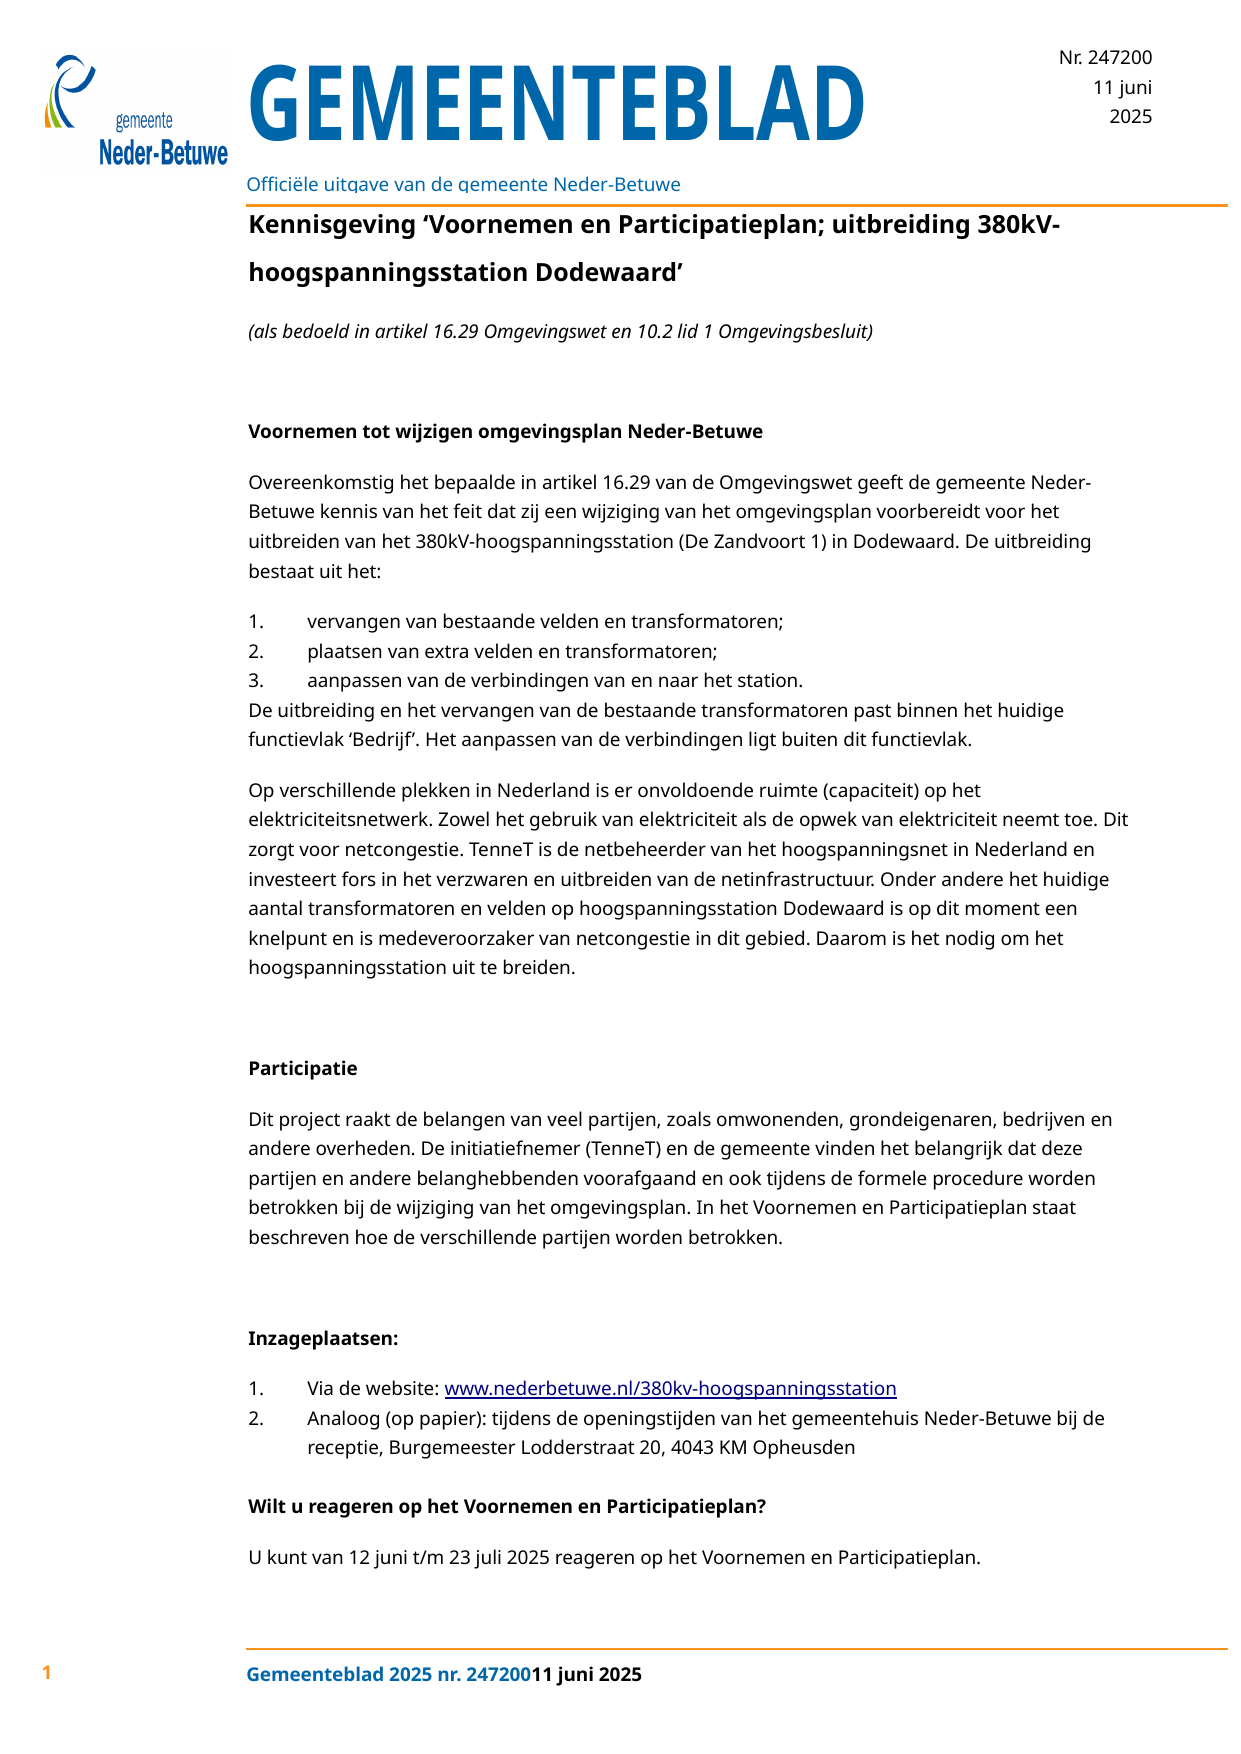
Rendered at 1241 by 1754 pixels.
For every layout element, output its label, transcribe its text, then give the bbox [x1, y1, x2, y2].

picture [41, 47, 231, 172]
list plaatsen van extra velden en transformatoren; [248, 638, 1152, 664]
text Voornemen tot wijzigen omgevingsplan Neder-Betuwe [248, 419, 1152, 444]
text Inzageplaatsen: [248, 1325, 1152, 1351]
text Kennisgeving ‘Voornemen en Participatieplan; uitbreiding 380kV-hoogspanningsstation Dodewaard’ [248, 207, 1152, 288]
text (als bedoeld in artikel 16.29 Omgevingswet en 10.2 lid 1 Omgevingsbesluit) [248, 318, 1152, 344]
text Overeenkomstig het bepaalde in artikel 16.29 van de Omgevingswet geeft de gemeente Neder-Betuwe kennis van het feit dat zij een wijziging van het omgevingsplan voorbereidt voor het uitbreiden van het 380kV-hoogspanningsstation (De Zandvoort 1) in Dodewaard. De uitbreiding bestaat uit het: [248, 469, 1152, 584]
list Via de website: www.nederbetuwe.nl/380kv-hoogspanningsstation [248, 1375, 1152, 1401]
text De uitbreiding en het vervangen van de bestaande transformatoren past binnen het huidige functievlak ‘Bedrijf’. Het aanpassen van de verbindingen ligt buiten dit functievlak. [248, 697, 1152, 752]
text Op verschillende plekken in Nederland is er onvoldoende ruimte (capaciteit) op het elektriciteitsnetwerk. Zowel het gebruik van elektriciteit als de opwek van elektriciteit neemt toe. Dit zorgt voor netcongestie. TenneT is de netbeheerder van het hoogspanningsnet in Nederland en investeert fors in het verzwaren en uitbreiden van de netinfrastructuur. Onder andere het huidige aantal transformatoren en velden op hoogspanningsstation Dodewaard is op dit moment een knelpunt en is medeveroorzaker van netcongestie in dit gebied. Daarom is het nodig om het hoogspanningsstation uit te breiden. [248, 777, 1152, 980]
text Wilt u reageren op het Voornemen en Participatieplan? [248, 1494, 1152, 1519]
list Analoog (op papier): tijdens de openingstijden van het gemeentehuis Neder-Betuwe bij de receptie, Burgemeester Lodderstraat 20, 4043 KM Opheusden [248, 1405, 1152, 1460]
list vervangen van bestaande velden en transformatoren; [248, 608, 1152, 634]
text Dit project raakt de belangen van veel partijen, zoals omwonenden, grondeigenaren, bedrijven en andere overheden. De initiatiefnemer (TenneT) en de gemeente vinden het belangrijk dat deze partijen en andere belanghebbenden voorafgaand en ook tijdens de formele procedure worden betrokken bij de wijziging van het omgevingsplan. In het Voornemen en Participatieplan staat beschreven hoe de verschillende partijen worden betrokken. [248, 1106, 1152, 1250]
text Participatie [248, 1055, 1152, 1081]
text U kunt van 12 juni t/m 23 juli 2025 reageren op het Voornemen en Participatieplan. [248, 1544, 1152, 1570]
list aanpassen van de verbindingen van en naar het station. [248, 667, 1152, 693]
